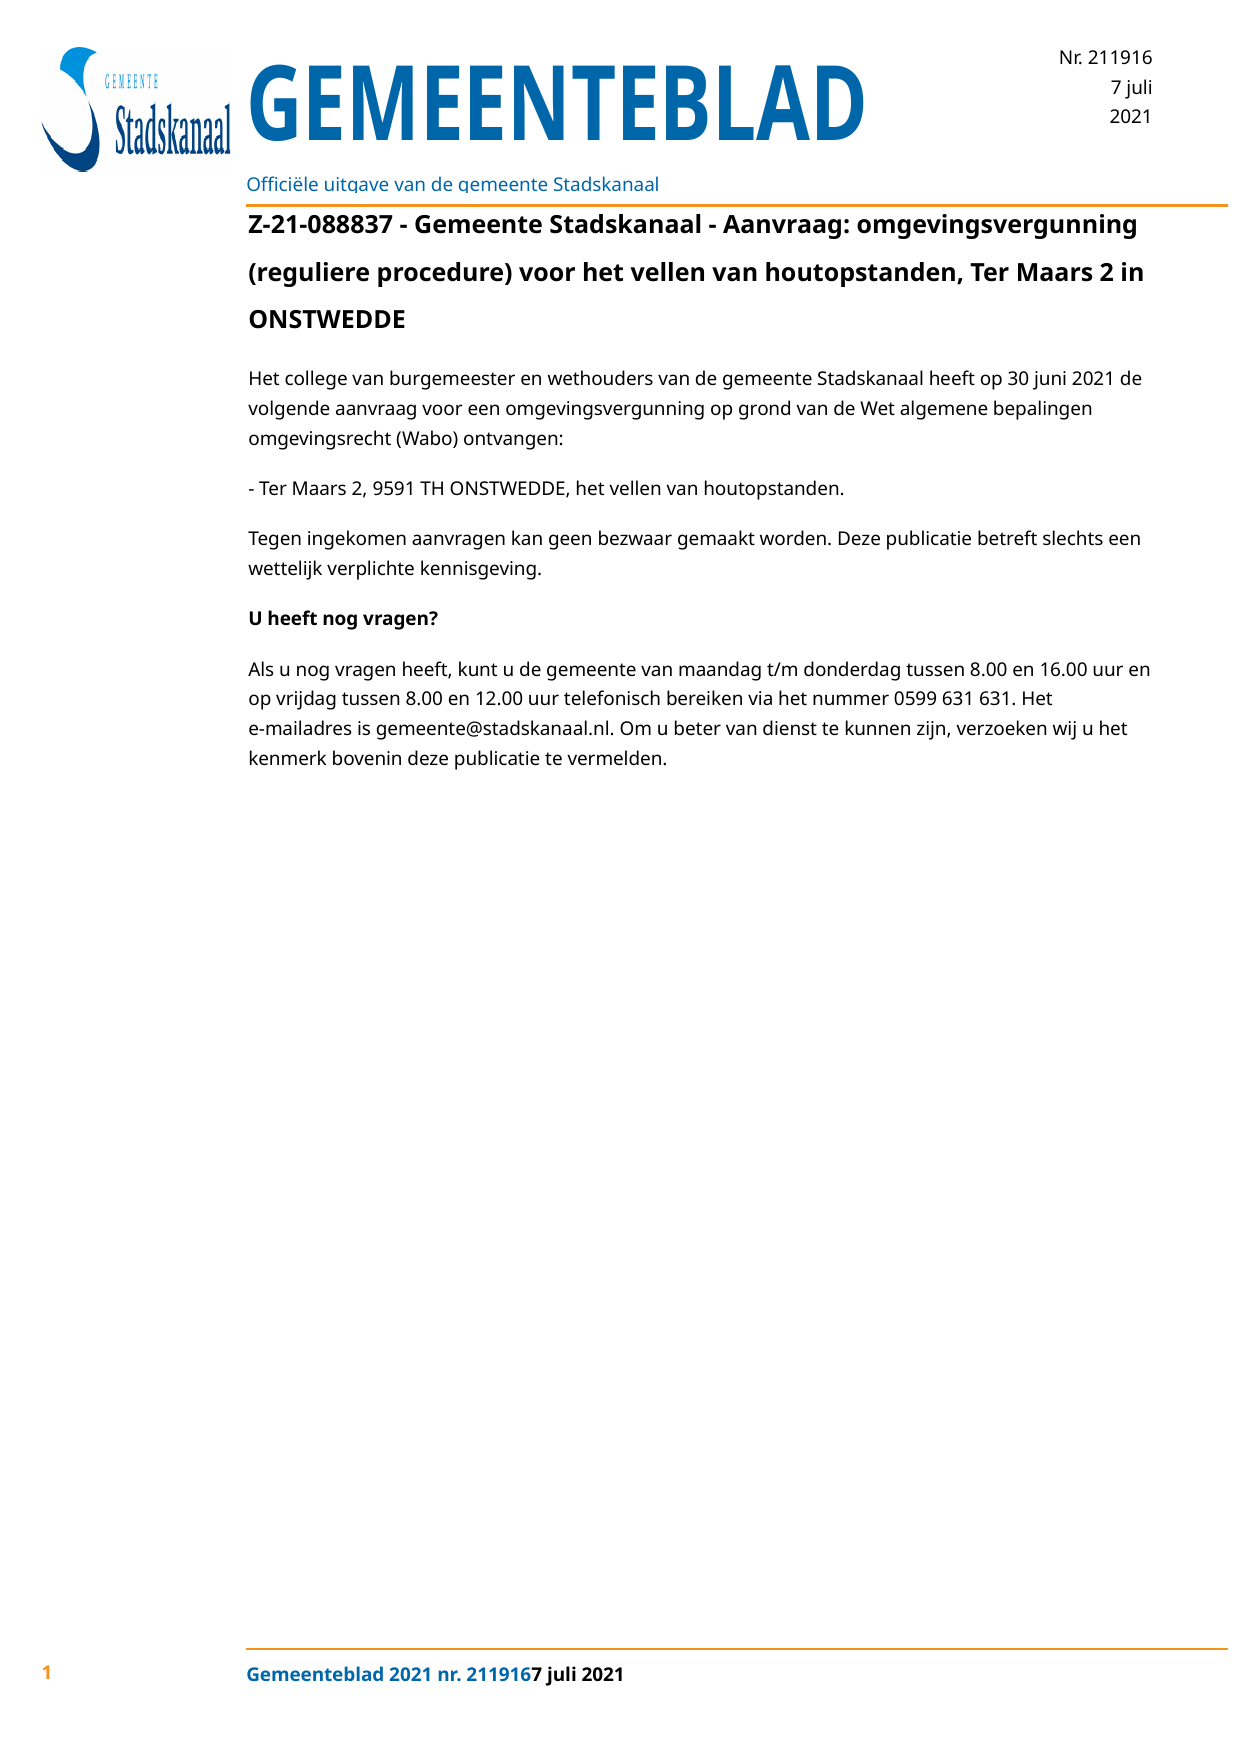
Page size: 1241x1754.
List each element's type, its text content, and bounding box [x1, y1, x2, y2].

text Het college van burgemeester en wethouders van de gemeente Stadskanaal heeft op 30 juni 2021 de volgende aanvraag voor een omgevingsvergunning op grond van de Wet algemene bepalingen omgevingsrecht (Wabo) ontvangen: [248, 366, 1152, 450]
text U heeft nog vragen? [248, 606, 1152, 631]
text - Ter Maars 2, 9591 TH ONSTWEDDE, het vellen van houtopstanden. [248, 475, 1152, 501]
picture [41, 47, 231, 172]
text Z-21-088837 - Gemeente Stadskanaal - Aanvraag: omgevingsvergunning (reguliere procedure) voor het vellen van houtopstanden, Ter Maars 2 in ONSTWEDDE [248, 207, 1152, 336]
text Tegen ingekomen aanvragen kan geen bezwaar gemaakt worden. Deze publicatie betreft slechts een wettelijk verplichte kennisgeving. [248, 526, 1152, 581]
text Als u nog vragen heeft, kunt u de gemeente van maandag t/m donderdag tussen 8.00 en 16.00 uur en op vrijdag tussen 8.00 en 12.00 uur telefonisch bereiken via het nummer 0599 631 631. Het e‑mailadres is gemeente@stadskanaal.nl. Om u beter van dienst te kunnen zijn, verzoeken wij u het kenmerk bovenin deze publicatie te vermelden. [248, 656, 1152, 770]
